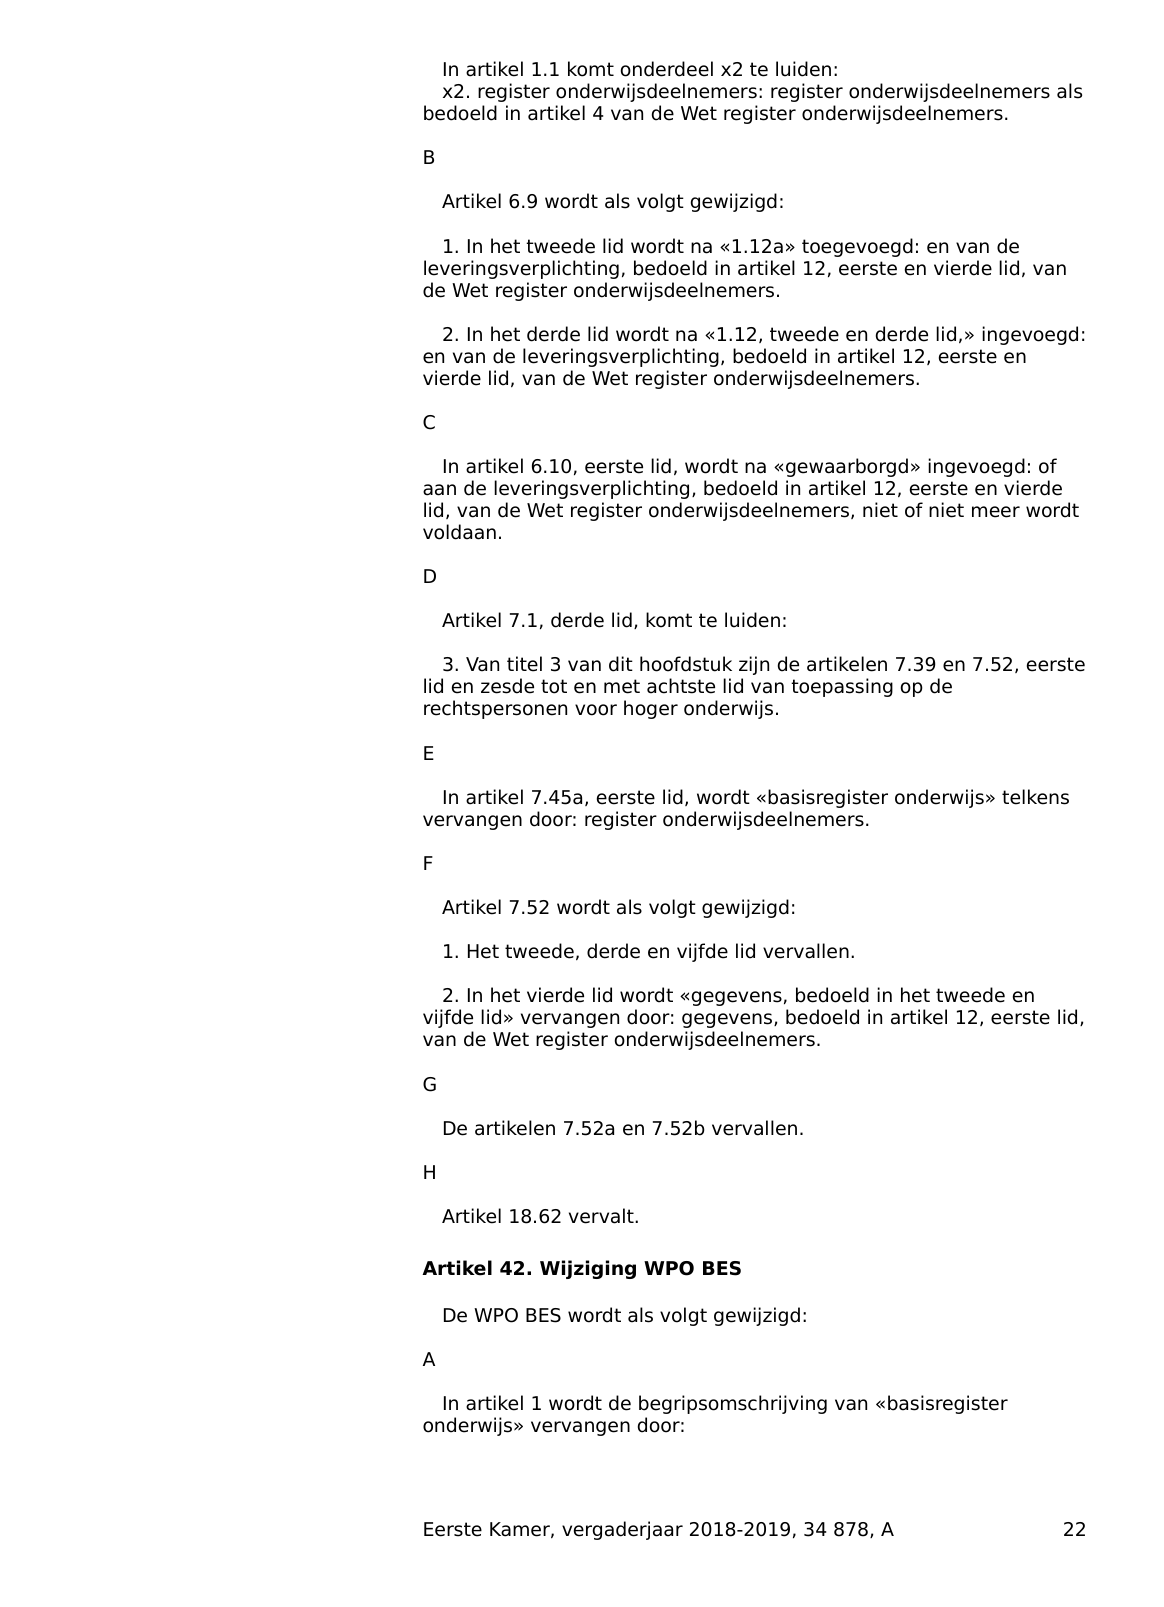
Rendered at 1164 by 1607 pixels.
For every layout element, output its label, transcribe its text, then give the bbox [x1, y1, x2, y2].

text In artikel 1 wordt de begripsomschrijving van «basisregister onderwijs» vervangen door: [422, 1393, 1087, 1437]
subtitle Artikel 42. Wijziging WPO BES [422, 1258, 1087, 1280]
text De WPO BES wordt als volgt gewijzigd: [422, 1305, 1087, 1327]
text 3. Van titel 3 van dit hoofdstuk zijn de artikelen 7.39 en 7.52, eerste lid en zesde tot en met achtste lid van toepassing op de rechtspersonen voor hoger onderwijs. [422, 654, 1087, 720]
text In artikel 6.10, eerste lid, wordt na «gewaarborgd» ingevoegd: of aan de leveringsverplichting, bedoeld in artikel 12, eerste en vierde lid, van de Wet register onderwijsdeelnemers, niet of niet meer wordt voldaan. [422, 456, 1087, 544]
text D [422, 566, 1087, 588]
text Artikel 7.52 wordt als volgt gewijzigd: [422, 897, 1087, 919]
text 2. In het derde lid wordt na «1.12, tweede en derde lid,» ingevoegd: en van de leveringsverplichting, bedoeld in artikel 12, eerste en vierde lid, van de Wet register onderwijsdeelnemers. [422, 324, 1087, 389]
text x2. register onderwijsdeelnemers: register onderwijsdeelnemers als bedoeld in artikel 4 van de Wet register onderwijsdeelnemers. [422, 81, 1087, 125]
text Artikel 7.1, derde lid, komt te luiden: [422, 610, 1087, 632]
text Artikel 18.62 vervalt. [422, 1206, 1087, 1228]
text F [422, 853, 1087, 875]
text H [422, 1162, 1087, 1184]
text E [422, 742, 1087, 764]
text Artikel 6.9 wordt als volgt gewijzigd: [422, 191, 1087, 213]
text In artikel 7.45a, eerste lid, wordt «basisregister onderwijs» telkens vervangen door: register onderwijsdeelnemers. [422, 787, 1087, 831]
text In artikel 1.1 komt onderdeel x2 te luiden: [422, 59, 1087, 81]
text De artikelen 7.52a en 7.52b vervallen. [422, 1118, 1087, 1139]
text G [422, 1073, 1087, 1095]
text 2. In het vierde lid wordt «gegevens, bedoeld in het tweede en vijfde lid» vervangen door: gegevens, bedoeld in artikel 12, eerste lid, van de Wet register onderwijsdeelnemers. [422, 985, 1087, 1051]
text A [422, 1349, 1087, 1371]
text C [422, 412, 1087, 434]
text 1. Het tweede, derde en vijfde lid vervallen. [422, 941, 1087, 963]
text B [422, 147, 1087, 169]
text 1. In het tweede lid wordt na «1.12a» toegevoegd: en van de leveringsverplichting, bedoeld in artikel 12, eerste en vierde lid, van de Wet register onderwijsdeelnemers. [422, 236, 1087, 301]
